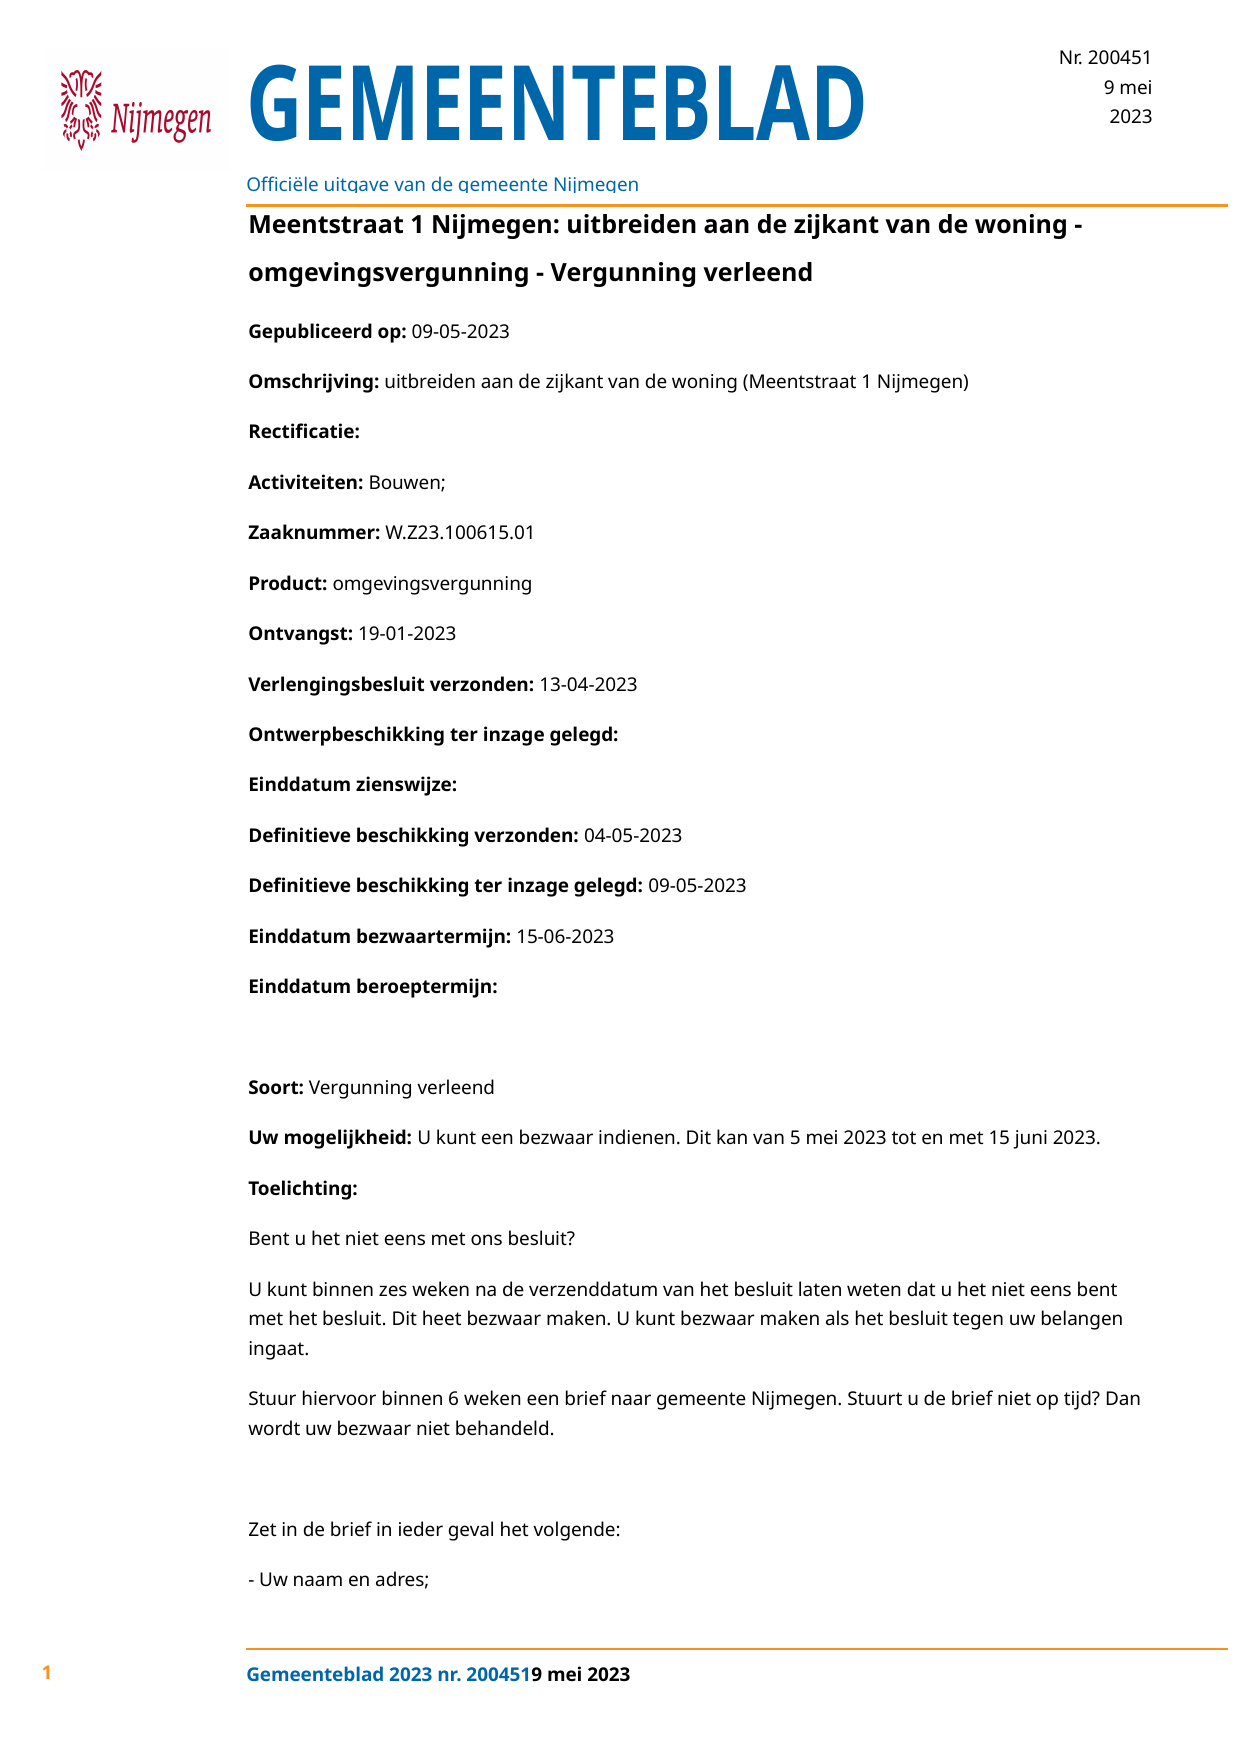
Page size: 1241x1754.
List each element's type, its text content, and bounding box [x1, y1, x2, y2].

text Activiteiten: Bouwen; [248, 469, 1152, 495]
text Stuur hiervoor binnen 6 weken een brief naar gemeente Nijmegen. Stuurt u de brief niet op tijd? Dan wordt uw bezwaar niet behandeld. [248, 1385, 1152, 1441]
text Product: omgevingsvergunning [248, 570, 1152, 596]
text Omschrijving: uitbreiden aan de zijkant van de woning (Meentstraat 1 Nijmegen) [248, 368, 1152, 394]
text Meentstraat 1 Nijmegen: uitbreiden aan de zijkant van de woning - omgevingsvergunning - Vergunning verleend [248, 207, 1152, 288]
text Ontwerpbeschikking ter inzage gelegd: [248, 721, 1152, 747]
text Einddatum beroeptermijn: [248, 973, 1152, 999]
text Zaaknummer: W.Z23.100615.01 [248, 519, 1152, 545]
text Bent u het niet eens met ons besluit? [248, 1225, 1152, 1251]
text Gepubliceerd op: 09-05-2023 [248, 318, 1152, 344]
text Toelichting: [248, 1175, 1152, 1201]
text U kunt binnen zes weken na de verzenddatum van het besluit laten weten dat u het niet eens bent met het besluit. Dit heet bezwaar maken. U kunt bezwaar maken als het besluit tegen uw belangen ingaat. [248, 1276, 1152, 1361]
picture [41, 47, 231, 172]
text Rectificatie: [248, 419, 1152, 444]
text Einddatum bezwaartermijn: 15-06-2023 [248, 923, 1152, 949]
text - Uw naam en adres; [248, 1566, 1152, 1592]
text Definitieve beschikking ter inzage gelegd: 09-05-2023 [248, 872, 1152, 898]
text Einddatum zienswijze: [248, 772, 1152, 797]
text Ontvangst: 19-01-2023 [248, 620, 1152, 646]
text Definitieve beschikking verzonden: 04-05-2023 [248, 822, 1152, 848]
text Verlengingsbesluit verzonden: 13-04-2023 [248, 671, 1152, 697]
text Uw mogelijkheid: U kunt een bezwaar indienen. Dit kan van 5 mei 2023 tot en met 15 juni 2023. [248, 1124, 1152, 1150]
text Soort: Vergunning verleend [248, 1074, 1152, 1100]
text Zet in de brief in ieder geval het volgende: [248, 1516, 1152, 1542]
